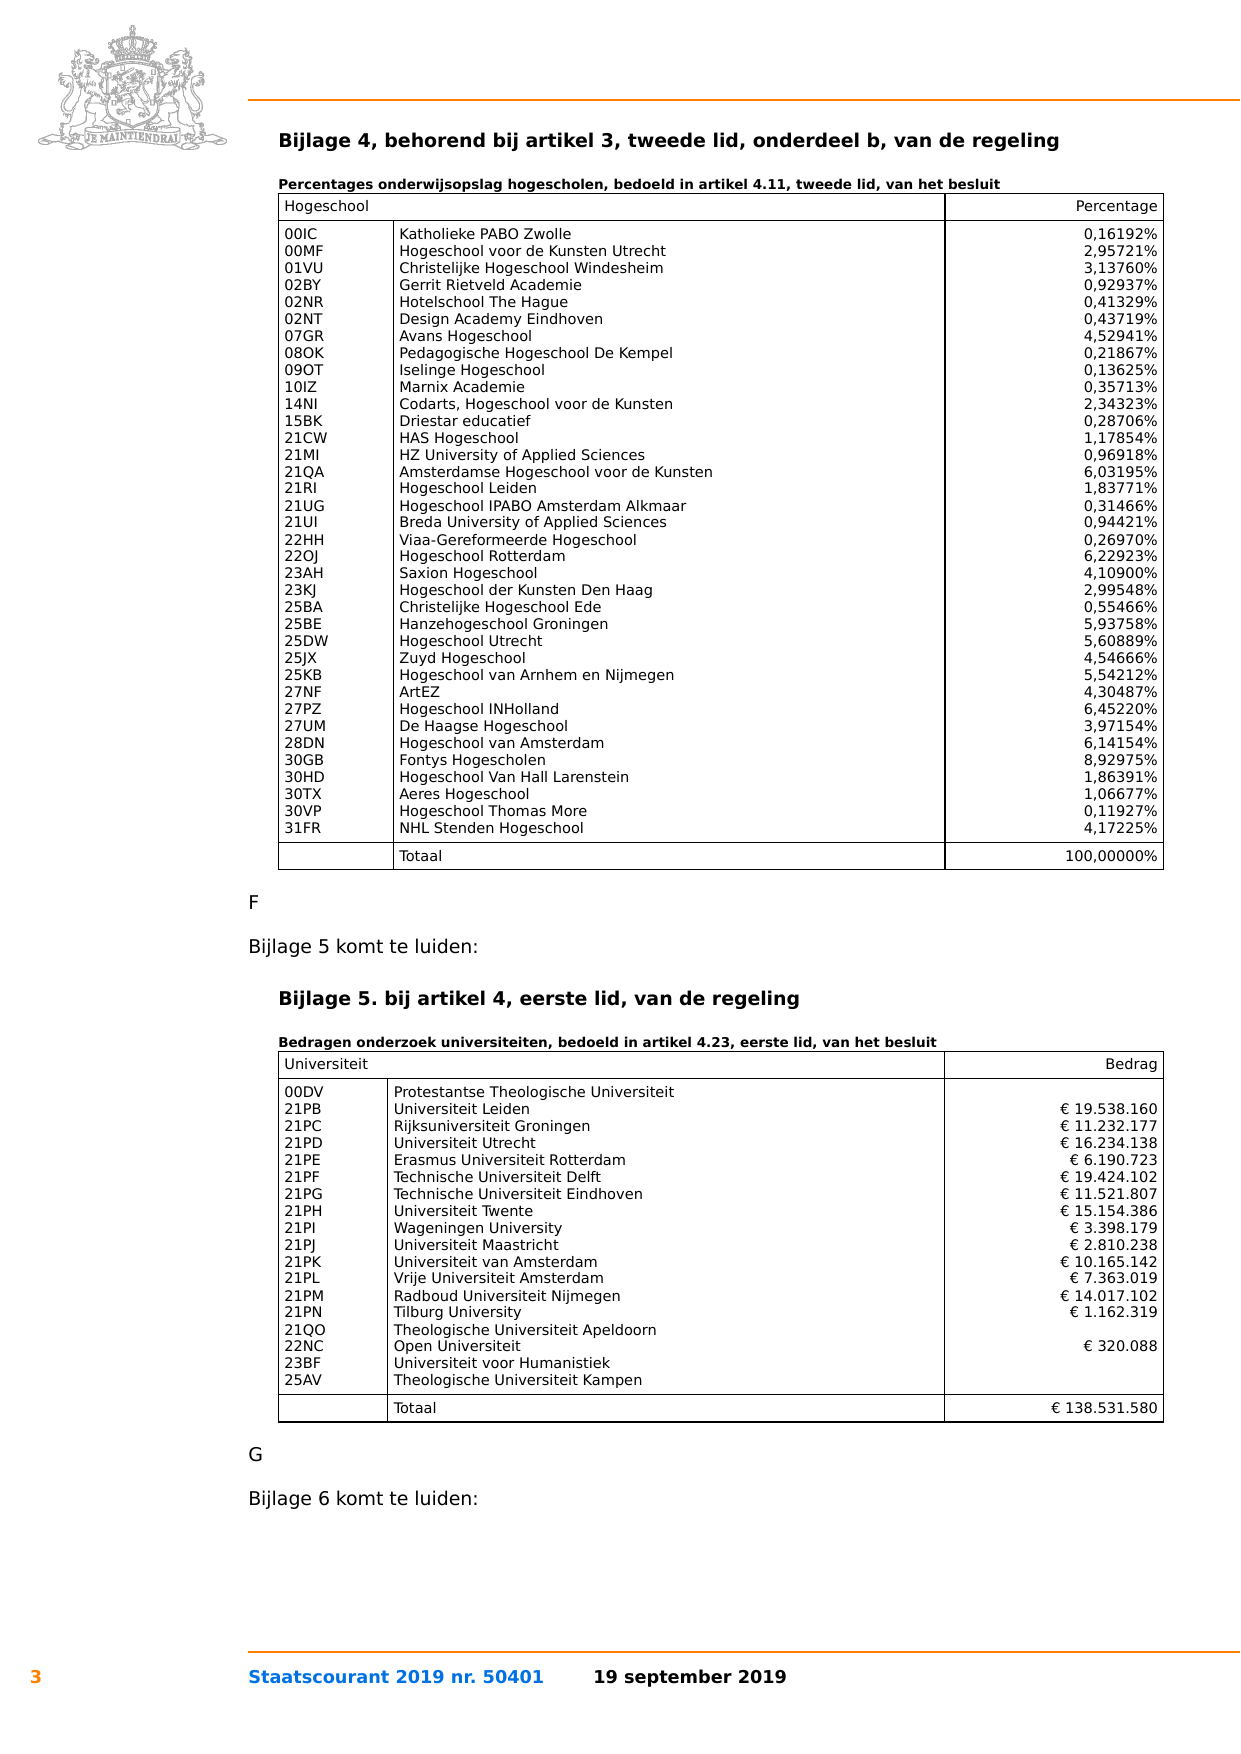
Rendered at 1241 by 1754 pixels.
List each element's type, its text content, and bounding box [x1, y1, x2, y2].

table_cell 21CW [279, 430, 393, 446]
table_cell 21PJ [279, 1236, 387, 1253]
table_cell 21PM [279, 1288, 387, 1304]
table_cell 02BY [279, 277, 393, 294]
table_cell Katholieke PABO Zwolle [394, 221, 944, 243]
table_cell Design Academy Eindhoven [394, 311, 944, 328]
table_cell Aeres Hogeschool [394, 786, 944, 803]
table_cell Radboud Universiteit Nijmegen [388, 1288, 944, 1304]
table_cell 1,06677% [946, 786, 1163, 803]
table_cell 0,35713% [946, 379, 1163, 396]
table_cell 4,52941% [946, 328, 1163, 344]
table_cell 4,17225% [946, 820, 1163, 842]
table_cell NHL Stenden Hogeschool [394, 820, 944, 842]
table_cell 6,22923% [946, 548, 1163, 565]
table_cell 23AH [279, 565, 393, 582]
table_cell € 320.088 [945, 1338, 1163, 1355]
table_cell 30TX [279, 786, 393, 803]
table_cell Theologische Universiteit Kampen [388, 1372, 944, 1394]
table_cell € 1.162.319 [945, 1304, 1163, 1321]
table_cell 09OT [279, 362, 393, 378]
table_cell € 11.521.807 [945, 1186, 1163, 1202]
text G [248, 1444, 1163, 1466]
table_cell Pedagogische Hogeschool De Kempel [394, 345, 944, 362]
table_cell Universiteit Twente [388, 1203, 944, 1219]
table_cell ArtEZ [394, 684, 944, 701]
table_cell 25DW [279, 633, 393, 650]
table_cell Driestar educatief [394, 413, 944, 429]
table_cell 23KJ [279, 582, 393, 599]
table_cell 1,83771% [946, 480, 1163, 497]
table_cell 4,10900% [946, 565, 1163, 582]
table_cell 0,26970% [946, 531, 1163, 548]
table_cell Christelijke Hogeschool Ede [394, 599, 944, 616]
table_cell 25JX [279, 650, 393, 667]
table_cell Hotelschool The Hague [394, 294, 944, 311]
table_cell 02NR [279, 294, 393, 311]
table_cell 21UG [279, 498, 393, 514]
table_cell 1,86391% [946, 769, 1163, 786]
table_cell Amsterdamse Hogeschool voor de Kunsten [394, 464, 944, 480]
table_cell 100,00000% [946, 843, 1163, 869]
table_cell 27NF [279, 684, 393, 701]
table_cell Universiteit van Amsterdam [388, 1254, 944, 1270]
table_cell 30GB [279, 752, 393, 769]
table_cell 25AV [279, 1372, 387, 1394]
table_cell 01VU [279, 260, 393, 277]
table_cell Viaa-Gereformeerde Hogeschool [394, 531, 944, 548]
table_cell 25BE [279, 616, 393, 633]
table_cell 25KB [279, 667, 393, 684]
text F [248, 892, 1163, 914]
table_cell 0,11927% [946, 803, 1163, 820]
table_cell Open Universiteit [388, 1338, 944, 1355]
table_cell 14NI [279, 396, 393, 412]
table_cell € 7.363.019 [945, 1270, 1163, 1287]
table_cell 30VP [279, 803, 393, 820]
table_cell 21QO [279, 1321, 387, 1338]
table_cell 0,96918% [946, 446, 1163, 463]
table_cell Technische Universiteit Eindhoven [388, 1186, 944, 1202]
table_cell 4,54666% [946, 650, 1163, 667]
table_cell 0,21867% [946, 345, 1163, 362]
table_cell € 11.232.177 [945, 1118, 1163, 1134]
table_cell Breda University of Applied Sciences [394, 514, 944, 531]
table_cell 0,41329% [946, 294, 1163, 311]
table_cell Hogeschool van Arnhem en Nijmegen [394, 667, 944, 684]
table_cell 3,97154% [946, 718, 1163, 735]
table_cell 21PK [279, 1254, 387, 1270]
table_cell 2,34323% [946, 396, 1163, 412]
table_cell Erasmus Universiteit Rotterdam [388, 1152, 944, 1168]
table_header Percentages onderwijsopslag hogescholen, bedoeld in artikel 4.11, tweede lid, van het besluit [278, 177, 1163, 193]
table_cell Totaal [388, 1395, 944, 1421]
table_cell 28DN [279, 735, 393, 752]
table_cell Totaal [394, 843, 944, 869]
table_cell [945, 1372, 1163, 1394]
table_cell 0,92937% [946, 277, 1163, 294]
table_cell Gerrit Rietveld Academie [394, 277, 944, 294]
table_cell Vrije Universiteit Amsterdam [388, 1270, 944, 1287]
table_cell 6,45220% [946, 701, 1163, 718]
subtitle Bijlage 4, behorend bij artikel 3, tweede lid, onderdeel b, van de regeling [278, 130, 1163, 152]
table_cell Technische Universiteit Delft [388, 1169, 944, 1186]
table_cell Zuyd Hogeschool [394, 650, 944, 667]
table_cell Bedrag [945, 1052, 1163, 1078]
table_cell 21PI [279, 1220, 387, 1236]
table_cell Percentage [946, 194, 1163, 220]
table_cell Universiteit Maastricht [388, 1236, 944, 1253]
table_cell Codarts, Hogeschool voor de Kunsten [394, 396, 944, 412]
table_cell [279, 843, 393, 869]
table_cell 00DV [279, 1079, 387, 1101]
table_cell 21PH [279, 1203, 387, 1219]
table_cell 21MI [279, 446, 393, 463]
table_cell 8,92975% [946, 752, 1163, 769]
table_cell 1,17854% [946, 430, 1163, 446]
table_cell 0,43719% [946, 311, 1163, 328]
table_cell 22OJ [279, 548, 393, 565]
table_cell Hogeschool Rotterdam [394, 548, 944, 565]
table_cell Hogeschool voor de Kunsten Utrecht [394, 243, 944, 260]
table_cell 0,16192% [946, 221, 1163, 243]
table_cell 6,14154% [946, 735, 1163, 752]
table_cell De Haagse Hogeschool [394, 718, 944, 735]
table_cell 5,93758% [946, 616, 1163, 633]
table_cell [945, 1079, 1163, 1101]
table_cell € 3.398.179 [945, 1220, 1163, 1236]
table_cell Tilburg University [388, 1304, 944, 1321]
table_cell [279, 1395, 387, 1421]
table_cell € 19.538.160 [945, 1101, 1163, 1118]
table_cell Protestantse Theologische Universiteit [388, 1079, 944, 1101]
table_cell 10IZ [279, 379, 393, 396]
table_cell Theologische Universiteit Apeldoorn [388, 1321, 944, 1338]
table_cell Hogeschool Van Hall Larenstein [394, 769, 944, 786]
table_cell 30HD [279, 769, 393, 786]
table_cell [945, 1355, 1163, 1372]
table_cell Iselinge Hogeschool [394, 362, 944, 378]
table_cell 2,95721% [946, 243, 1163, 260]
subtitle Bijlage 5. bij artikel 4, eerste lid, van de regeling [278, 988, 1163, 1010]
picture [38, 25, 227, 150]
table_cell Rijksuniversiteit Groningen [388, 1118, 944, 1134]
table_cell 0,13625% [946, 362, 1163, 378]
table_cell Hogeschool IPABO Amsterdam Alkmaar [394, 498, 944, 514]
table_cell [945, 1321, 1163, 1338]
table_cell € 19.424.102 [945, 1169, 1163, 1186]
table_cell 27UM [279, 718, 393, 735]
table_cell € 14.017.102 [945, 1288, 1163, 1304]
table_cell Hogeschool der Kunsten Den Haag [394, 582, 944, 599]
table_cell 2,99548% [946, 582, 1163, 599]
table_cell Wageningen University [388, 1220, 944, 1236]
table_cell HAS Hogeschool [394, 430, 944, 446]
table_cell Universiteit voor Humanistiek [388, 1355, 944, 1372]
table_cell 22NC [279, 1338, 387, 1355]
table_cell 25BA [279, 599, 393, 616]
table_cell 5,60889% [946, 633, 1163, 650]
table_cell 00MF [279, 243, 393, 260]
table_cell Hogeschool Thomas More [394, 803, 944, 820]
table_cell 21PN [279, 1304, 387, 1321]
table_cell 21RI [279, 480, 393, 497]
table_cell 22HH [279, 531, 393, 548]
text Bijlage 5 komt te luiden: [248, 936, 1163, 958]
table_cell Christelijke Hogeschool Windesheim [394, 260, 944, 277]
table_cell 0,31466% [946, 498, 1163, 514]
table_cell 21QA [279, 464, 393, 480]
table_cell 4,30487% [946, 684, 1163, 701]
table_cell 15BK [279, 413, 393, 429]
table_cell Hogeschool Utrecht [394, 633, 944, 650]
table_cell 27PZ [279, 701, 393, 718]
table_cell 08OK [279, 345, 393, 362]
table_cell Universiteit Leiden [388, 1101, 944, 1118]
table_cell € 10.165.142 [945, 1254, 1163, 1270]
table_cell 21PF [279, 1169, 387, 1186]
table_cell Universiteit Utrecht [388, 1135, 944, 1152]
table_cell 6,03195% [946, 464, 1163, 480]
table_cell Saxion Hogeschool [394, 565, 944, 582]
table_cell 21PL [279, 1270, 387, 1287]
table_cell 0,94421% [946, 514, 1163, 531]
table_cell 23BF [279, 1355, 387, 1372]
table_cell Hogeschool van Amsterdam [394, 735, 944, 752]
table_cell 02NT [279, 311, 393, 328]
table_cell 21PC [279, 1118, 387, 1134]
table_cell Marnix Academie [394, 379, 944, 396]
table_cell 31FR [279, 820, 393, 842]
table_cell Avans Hogeschool [394, 328, 944, 344]
table_cell Hogeschool Leiden [394, 480, 944, 497]
table_cell 3,13760% [946, 260, 1163, 277]
table_cell 0,55466% [946, 599, 1163, 616]
table_cell Universiteit [279, 1052, 944, 1078]
table_cell 0,28706% [946, 413, 1163, 429]
table_header Bedragen onderzoek universiteiten, bedoeld in artikel 4.23, eerste lid, van het besluit [278, 1035, 1163, 1051]
text Bijlage 6 komt te luiden: [248, 1488, 1163, 1510]
table_cell € 15.154.386 [945, 1203, 1163, 1219]
table_cell Hogeschool INHolland [394, 701, 944, 718]
table_cell 5,54212% [946, 667, 1163, 684]
table_cell 07GR [279, 328, 393, 344]
table_cell HZ University of Applied Sciences [394, 446, 944, 463]
table_cell € 2.810.238 [945, 1236, 1163, 1253]
table_cell Hanzehogeschool Groningen [394, 616, 944, 633]
table_cell 00IC [279, 221, 393, 243]
table_cell € 16.234.138 [945, 1135, 1163, 1152]
table_cell 21PD [279, 1135, 387, 1152]
table_cell 21PG [279, 1186, 387, 1202]
table_cell Hogeschool [279, 194, 944, 220]
table_cell 21PB [279, 1101, 387, 1118]
table_cell € 6.190.723 [945, 1152, 1163, 1168]
table_cell 21UI [279, 514, 393, 531]
table_cell € 138.531.580 [945, 1395, 1163, 1421]
table_cell 21PE [279, 1152, 387, 1168]
table_cell Fontys Hogescholen [394, 752, 944, 769]
